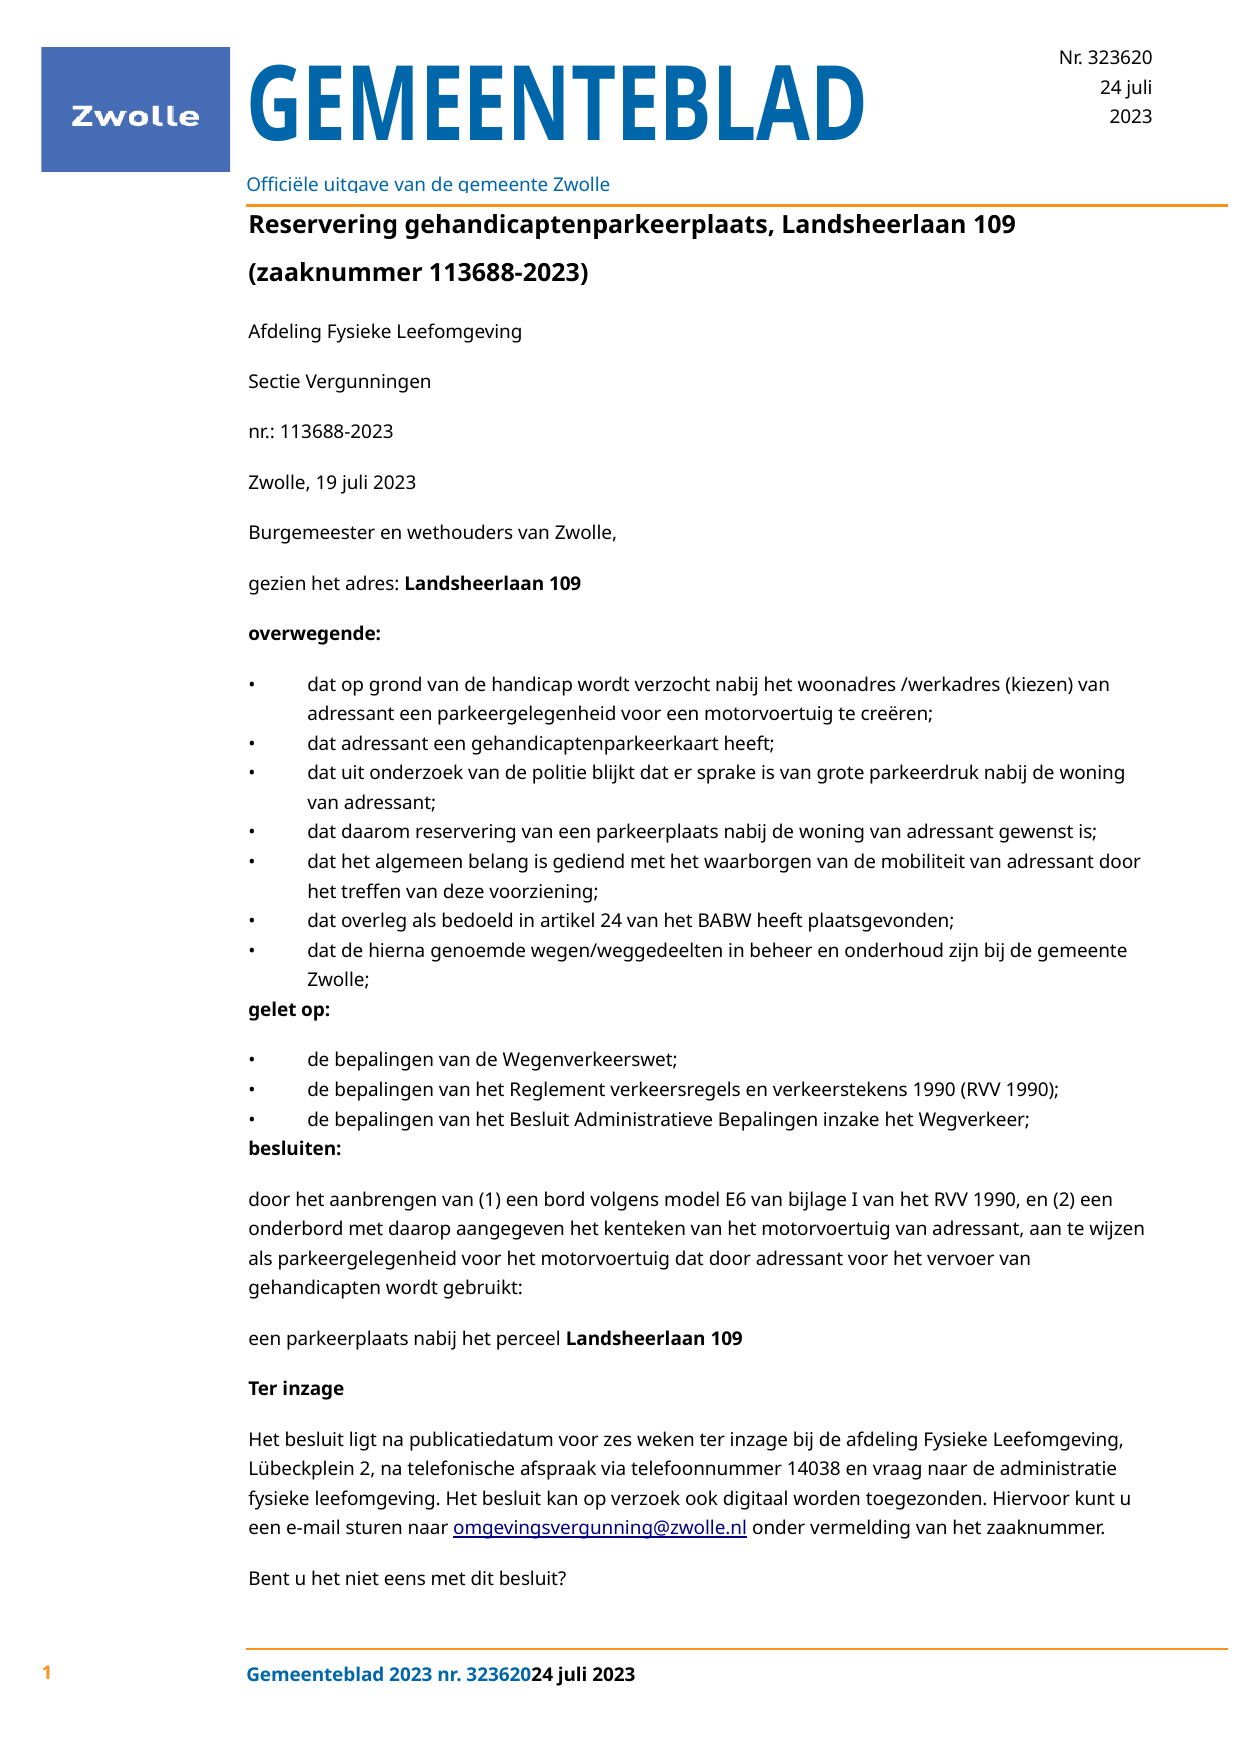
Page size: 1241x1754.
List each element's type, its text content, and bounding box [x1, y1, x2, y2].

list de bepalingen van de Wegenverkeerswet; [248, 1047, 1152, 1072]
text gelet op: [248, 996, 1152, 1022]
text gezien het adres: Landsheerlaan 109 [248, 570, 1152, 596]
picture [41, 47, 231, 172]
text Reservering gehandicaptenparkeerplaats, Landsheerlaan 109 (zaaknummer 113688-2023) [248, 207, 1152, 288]
text Bent u het niet eens met dit besluit? [248, 1565, 1152, 1591]
text Zwolle, 19 juli 2023 [248, 469, 1152, 495]
list de bepalingen van het Reglement verkeersregels en verkeerstekens 1990 (RVV 1990); [248, 1076, 1152, 1102]
list de bepalingen van het Besluit Administratieve Bepalingen inzake het Wegverkeer; [248, 1106, 1152, 1132]
text nr.: 113688-2023 [248, 419, 1152, 444]
text Burgemeester en wethouders van Zwolle, [248, 519, 1152, 545]
list dat adressant een gehandicaptenparkeerkaart heeft; [248, 730, 1152, 756]
text overwegende: [248, 620, 1152, 646]
text Het besluit ligt na publicatiedatum voor zes weken ter inzage bij de afdeling Fysieke Leefomgeving, Lübeckplein 2, na telefonische afspraak via telefoonnummer 14038 en vraag naar de administratie fysieke leefomgeving. Het besluit kan op verzoek ook digitaal worden toegezonden. Hiervoor kunt u een e-mail sturen naar omgevingsvergunning@zwolle.nl onder vermelding van het zaaknummer. [248, 1426, 1152, 1540]
list dat daarom reservering van een parkeerplaats nabij de woning van adressant gewenst is; [248, 819, 1152, 844]
list dat de hierna genoemde wegen/weggedeelten in beheer en onderhoud zijn bij de gemeente Zwolle; [248, 937, 1152, 992]
list dat overleg als bedoeld in artikel 24 van het BABW heeft plaatsgevonden; [248, 907, 1152, 933]
text Sectie Vergunningen [248, 368, 1152, 394]
text Ter inzage [248, 1375, 1152, 1401]
text door het aanbrengen van (1) een bord volgens model E6 van bijlage I van het RVV 1990, en (2) een onderbord met daarop aangegeven het kenteken van het motorvoertuig van adressant, aan te wijzen als parkeergelegenheid voor het motorvoertuig dat door adressant voor het vervoer van gehandicapten wordt gebruikt: [248, 1186, 1152, 1300]
list dat op grond van de handicap wordt verzocht nabij het woonadres /werkadres (kiezen) van adressant een parkeergelegenheid voor een motorvoertuig te creëren; [248, 671, 1152, 726]
list dat het algemeen belang is gediend met het waarborgen van de mobiliteit van adressant door het treffen van deze voorziening; [248, 848, 1152, 904]
text Afdeling Fysieke Leefomgeving [248, 318, 1152, 344]
text besluiten: [248, 1135, 1152, 1161]
text een parkeerplaats nabij het perceel Landsheerlaan 109 [248, 1325, 1152, 1351]
list dat uit onderzoek van de politie blijkt dat er sprake is van grote parkeerdruk nabij de woning van adressant; [248, 759, 1152, 815]
